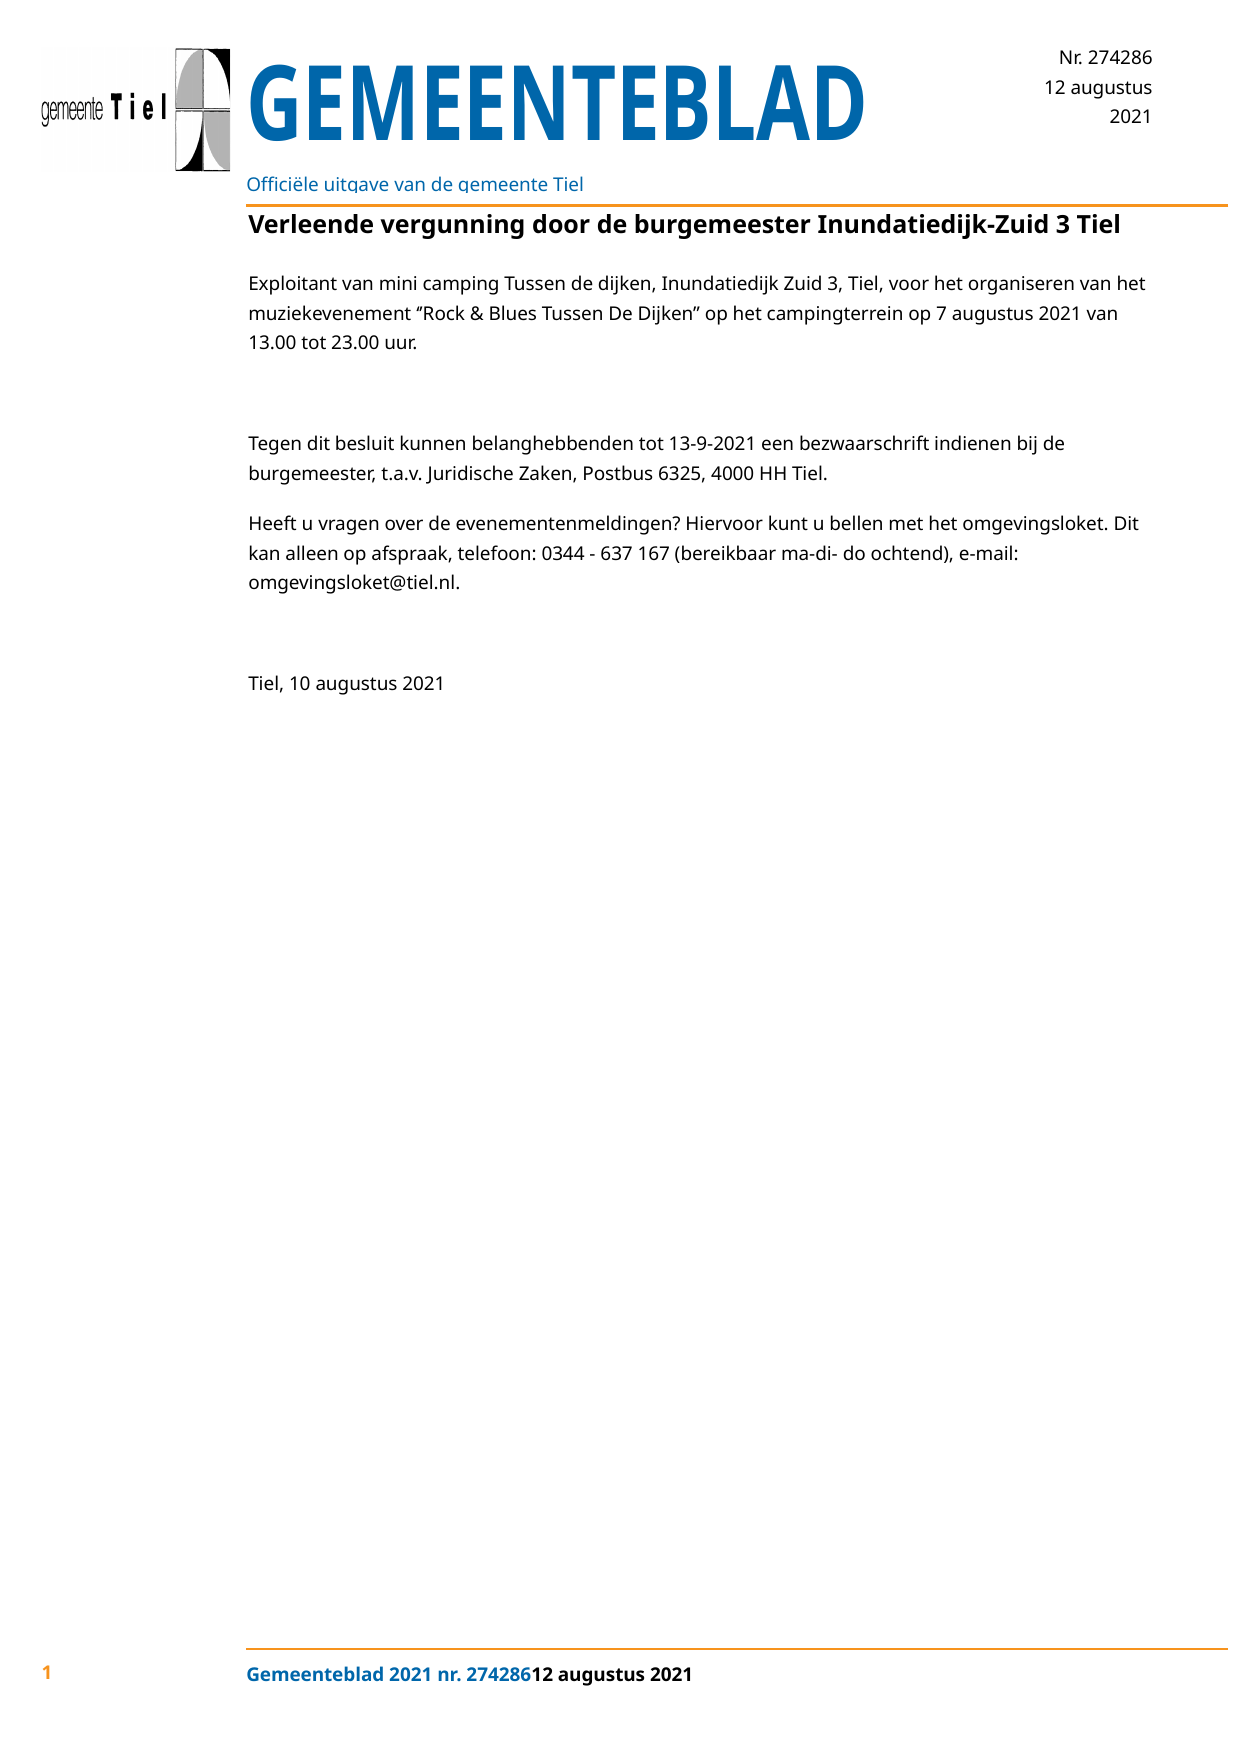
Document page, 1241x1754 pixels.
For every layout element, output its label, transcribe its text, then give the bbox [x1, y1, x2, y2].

text Tegen dit besluit kunnen belanghebbenden tot 13-9-2021 een bezwaarschrift indienen bij de burgemeester, t.a.v. Juridische Zaken, Postbus 6325, 4000 HH Tiel. [248, 430, 1152, 486]
text Exploitant van mini camping Tussen de dijken, Inundatiedijk Zuid 3, Tiel, voor het organiseren van het muziekevenement ‘’Rock & Blues Tussen De Dijken” op het campingterrein op 7 augustus 2021 van 13.00 tot 23.00 uur. [248, 270, 1152, 355]
text Verleende vergunning door de burgemeester Inundatiedijk-Zuid 3 Tiel [248, 207, 1152, 241]
text Tiel, 10 augustus 2021 [248, 670, 1152, 696]
picture [41, 47, 231, 172]
text Heeft u vragen over de evenementenmeldingen? Hiervoor kunt u bellen met het omgevingsloket. Dit kan alleen op afspraak, telefoon: 0344 - 637 167 (bereikbaar ma-di- do ochtend), e-mail: omgevingsloket@tiel.nl. [248, 510, 1152, 595]
